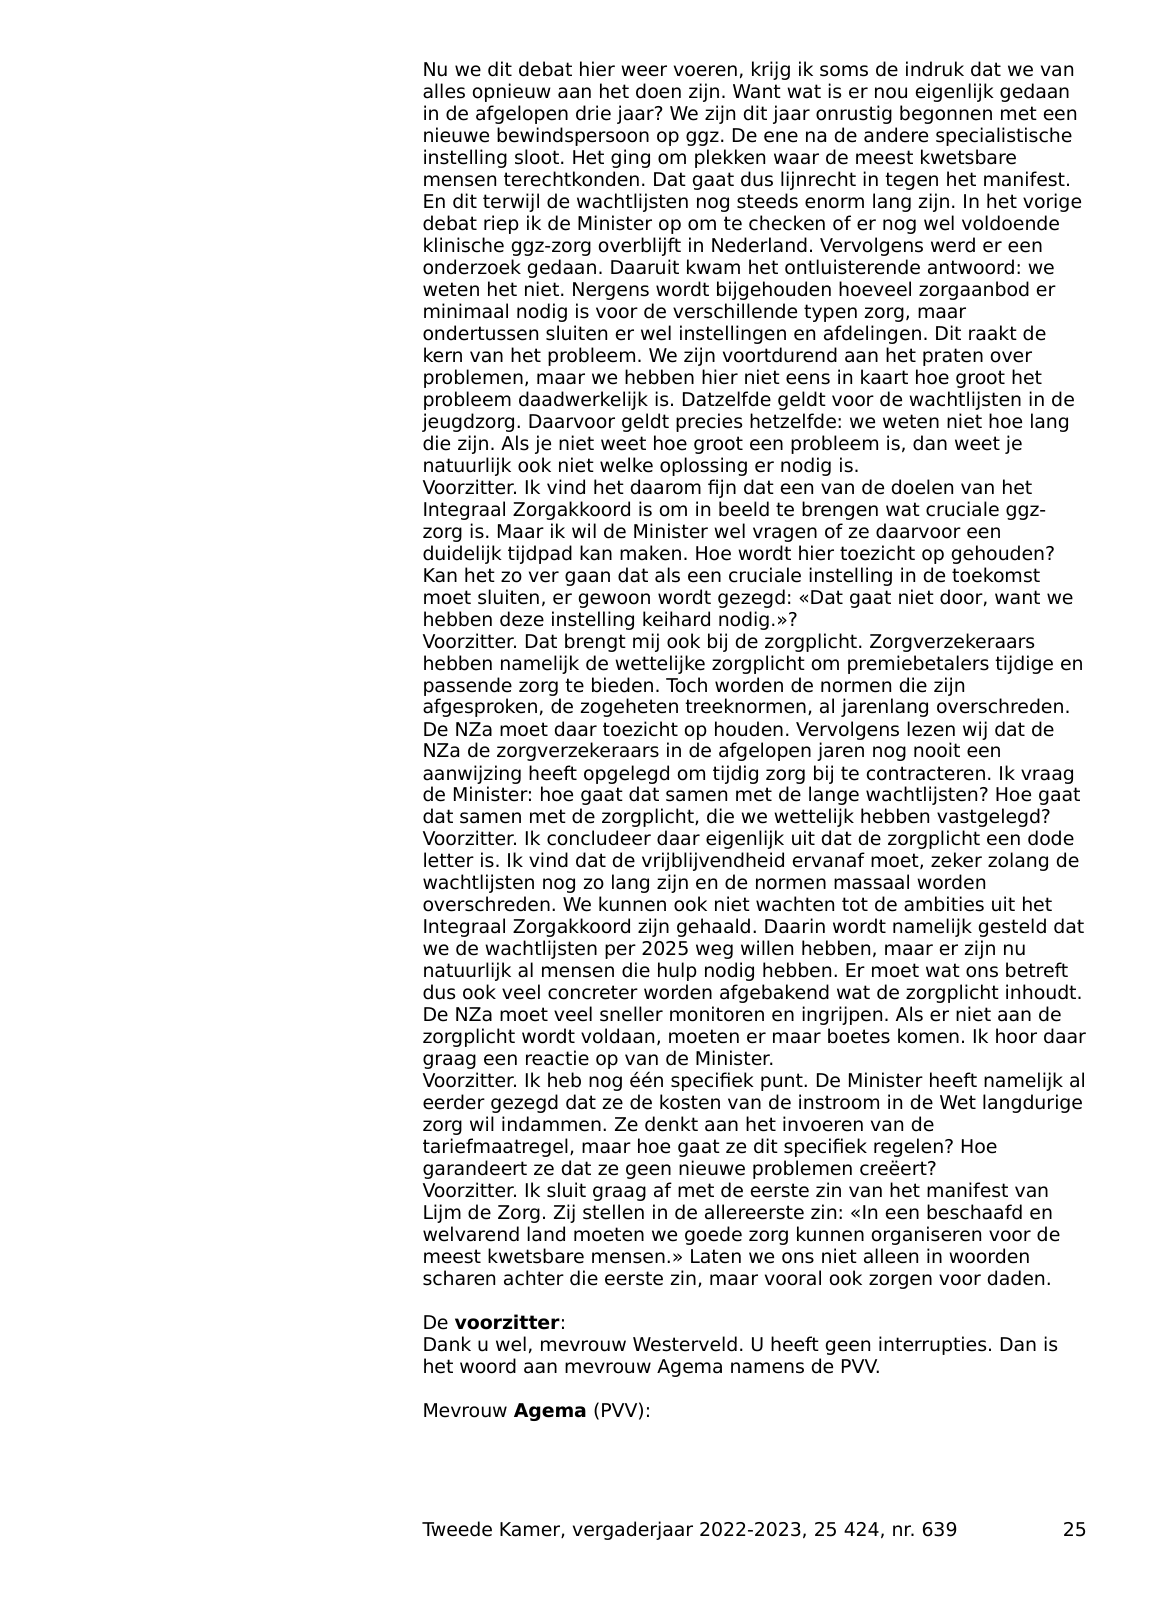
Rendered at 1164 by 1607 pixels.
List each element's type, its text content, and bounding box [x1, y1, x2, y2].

text Voorzitter. Ik vind het daarom fijn dat een van de doelen van het Integraal Zorgakkoord is om in beeld te brengen wat cruciale ggz-zorg is. Maar ik wil de Minister wel vragen of ze daarvoor een duidelijk tijdpad kan maken. Hoe wordt hier toezicht op gehouden? Kan het zo ver gaan dat als een cruciale instelling in de toekomst moet sluiten, er gewoon wordt gezegd: «Dat gaat niet door, want we hebben deze instelling keihard nodig.»? [422, 477, 1087, 631]
text De voorzitter: [422, 1312, 1087, 1334]
text Voorzitter. Ik concludeer daar eigenlijk uit dat de zorgplicht een dode letter is. Ik vind dat de vrijblijvendheid ervanaf moet, zeker zolang de wachtlijsten nog zo lang zijn en de normen massaal worden overschreden. We kunnen ook niet wachten tot de ambities uit het Integraal Zorgakkoord zijn gehaald. Daarin wordt namelijk gesteld dat we de wachtlijsten per 2025 weg willen hebben, maar er zijn nu natuurlijk al mensen die hulp nodig hebben. Er moet wat ons betreft dus ook veel concreter worden afgebakend wat de zorgplicht inhoudt. De NZa moet veel sneller monitoren en ingrijpen. Als er niet aan de zorgplicht wordt voldaan, moeten er maar boetes komen. Ik hoor daar graag een reactie op van de Minister. [422, 828, 1087, 1070]
text Voorzitter. Ik heb nog één specifiek punt. De Minister heeft namelijk al eerder gezegd dat ze de kosten van de instroom in de Wet langdurige zorg wil indammen. Ze denkt aan het invoeren van de tariefmaatregel, maar hoe gaat ze dit specifiek regelen? Hoe garandeert ze dat ze geen nieuwe problemen creëert? [422, 1070, 1087, 1180]
text Dank u wel, mevrouw Westerveld. U heeft geen interrupties. Dan is het woord aan mevrouw Agema namens de PVV. [422, 1334, 1087, 1378]
text Voorzitter. Dat brengt mij ook bij de zorgplicht. Zorgverzekeraars hebben namelijk de wettelijke zorgplicht om premiebetalers tijdige en passende zorg te bieden. Toch worden de normen die zijn afgesproken, de zogeheten treeknormen, al jarenlang overschreden. De NZa moet daar toezicht op houden. Vervolgens lezen wij dat de NZa de zorgverzekeraars in de afgelopen jaren nog nooit een aanwijzing heeft opgelegd om tijdig zorg bij te contracteren. Ik vraag de Minister: hoe gaat dat samen met de lange wachtlijsten? Hoe gaat dat samen met de zorgplicht, die we wettelijk hebben vastgelegd? [422, 631, 1087, 828]
text Voorzitter. Ik sluit graag af met de eerste zin van het manifest van Lijm de Zorg. Zij stellen in de allereerste zin: «In een beschaafd en welvarend land moeten we goede zorg kunnen organiseren voor de meest kwetsbare mensen.» Laten we ons niet alleen in woorden scharen achter die eerste zin, maar vooral ook zorgen voor daden. [422, 1180, 1087, 1290]
text Mevrouw Agema (PVV): [422, 1400, 1087, 1422]
text Nu we dit debat hier weer voeren, krijg ik soms de indruk dat we van alles opnieuw aan het doen zijn. Want wat is er nou eigenlijk gedaan in de afgelopen drie jaar? We zijn dit jaar onrustig begonnen met een nieuwe bewindspersoon op ggz. De ene na de andere specialistische instelling sloot. Het ging om plekken waar de meest kwetsbare mensen terechtkonden. Dat gaat dus lijnrecht in tegen het manifest. En dit terwijl de wachtlijsten nog steeds enorm lang zijn. In het vorige debat riep ik de Minister op om te checken of er nog wel voldoende klinische ggz-zorg overblijft in Nederland. Vervolgens werd er een onderzoek gedaan. Daaruit kwam het ontluisterende antwoord: we weten het niet. Nergens wordt bijgehouden hoeveel zorgaanbod er minimaal nodig is voor de verschillende typen zorg, maar ondertussen sluiten er wel instellingen en afdelingen. Dit raakt de kern van het probleem. We zijn voortdurend aan het praten over problemen, maar we hebben hier niet eens in kaart hoe groot het probleem daadwerkelijk is. Datzelfde geldt voor de wachtlijsten in de jeugdzorg. Daarvoor geldt precies hetzelfde: we weten niet hoe lang die zijn. Als je niet weet hoe groot een probleem is, dan weet je natuurlijk ook niet welke oplossing er nodig is. [422, 59, 1087, 477]
